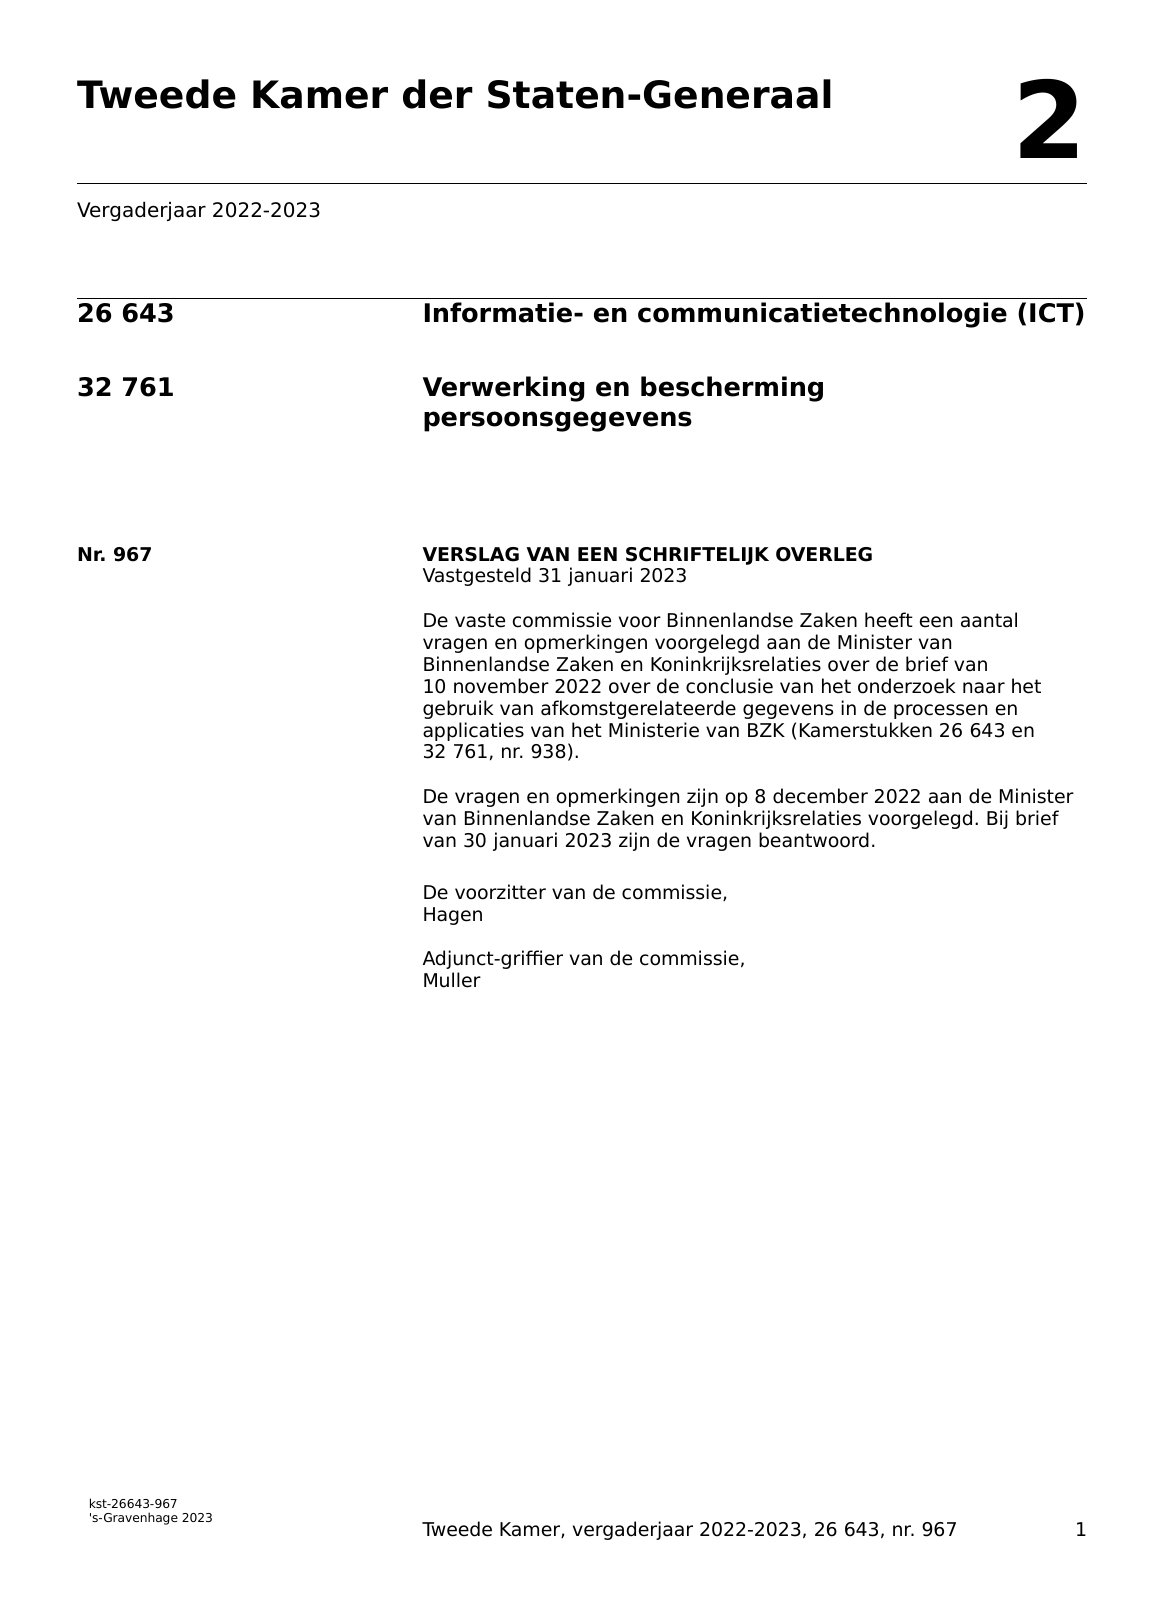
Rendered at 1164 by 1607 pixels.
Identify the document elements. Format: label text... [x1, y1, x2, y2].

text kst-26643-967 [88, 1497, 323, 1511]
subtitle Nr. 967 VERSLAG VAN EEN SCHRIFTELIJK OVERLEG [77, 543, 1087, 565]
text De voorzitter van de commissie, Hagen [422, 882, 1087, 926]
table_cell Vergaderjaar 2022-2023 [77, 184, 1087, 298]
text 's-Gravenhage 2023 [88, 1511, 323, 1525]
table_header 2 [886, 59, 1087, 183]
subtitle 32 761 Verwerking en bescherming persoonsgegevens [77, 373, 1087, 432]
text De vaste commissie voor Binnenlandse Zaken heeft een aantal vragen en opmerkingen voorgelegd aan de Minister van Binnenlandse Zaken en Koninkrijksrelaties over de brief van 10 november 2022 over de conclusie van het onderzoek naar het gebruik van afkomstgerelateerde gegevens in de processen en applicaties van het Ministerie van BZK (Kamerstukken 26 643 en 32 761, nr. 938). [422, 609, 1087, 763]
text Vastgesteld 31 januari 2023 [422, 565, 1087, 587]
subtitle 26 643 Informatie- en communicatietechnologie (ICT) [77, 299, 1087, 329]
table_header Tweede Kamer der Staten-Generaal [77, 59, 886, 183]
text Adjunct-griffier van de commissie, Muller [422, 948, 1087, 992]
text De vragen en opmerkingen zijn op 8 december 2022 aan de Minister van Binnenlandse Zaken en Koninkrijksrelaties voorgelegd. Bij brief van 30 januari 2023 zijn de vragen beantwoord. [422, 786, 1087, 852]
